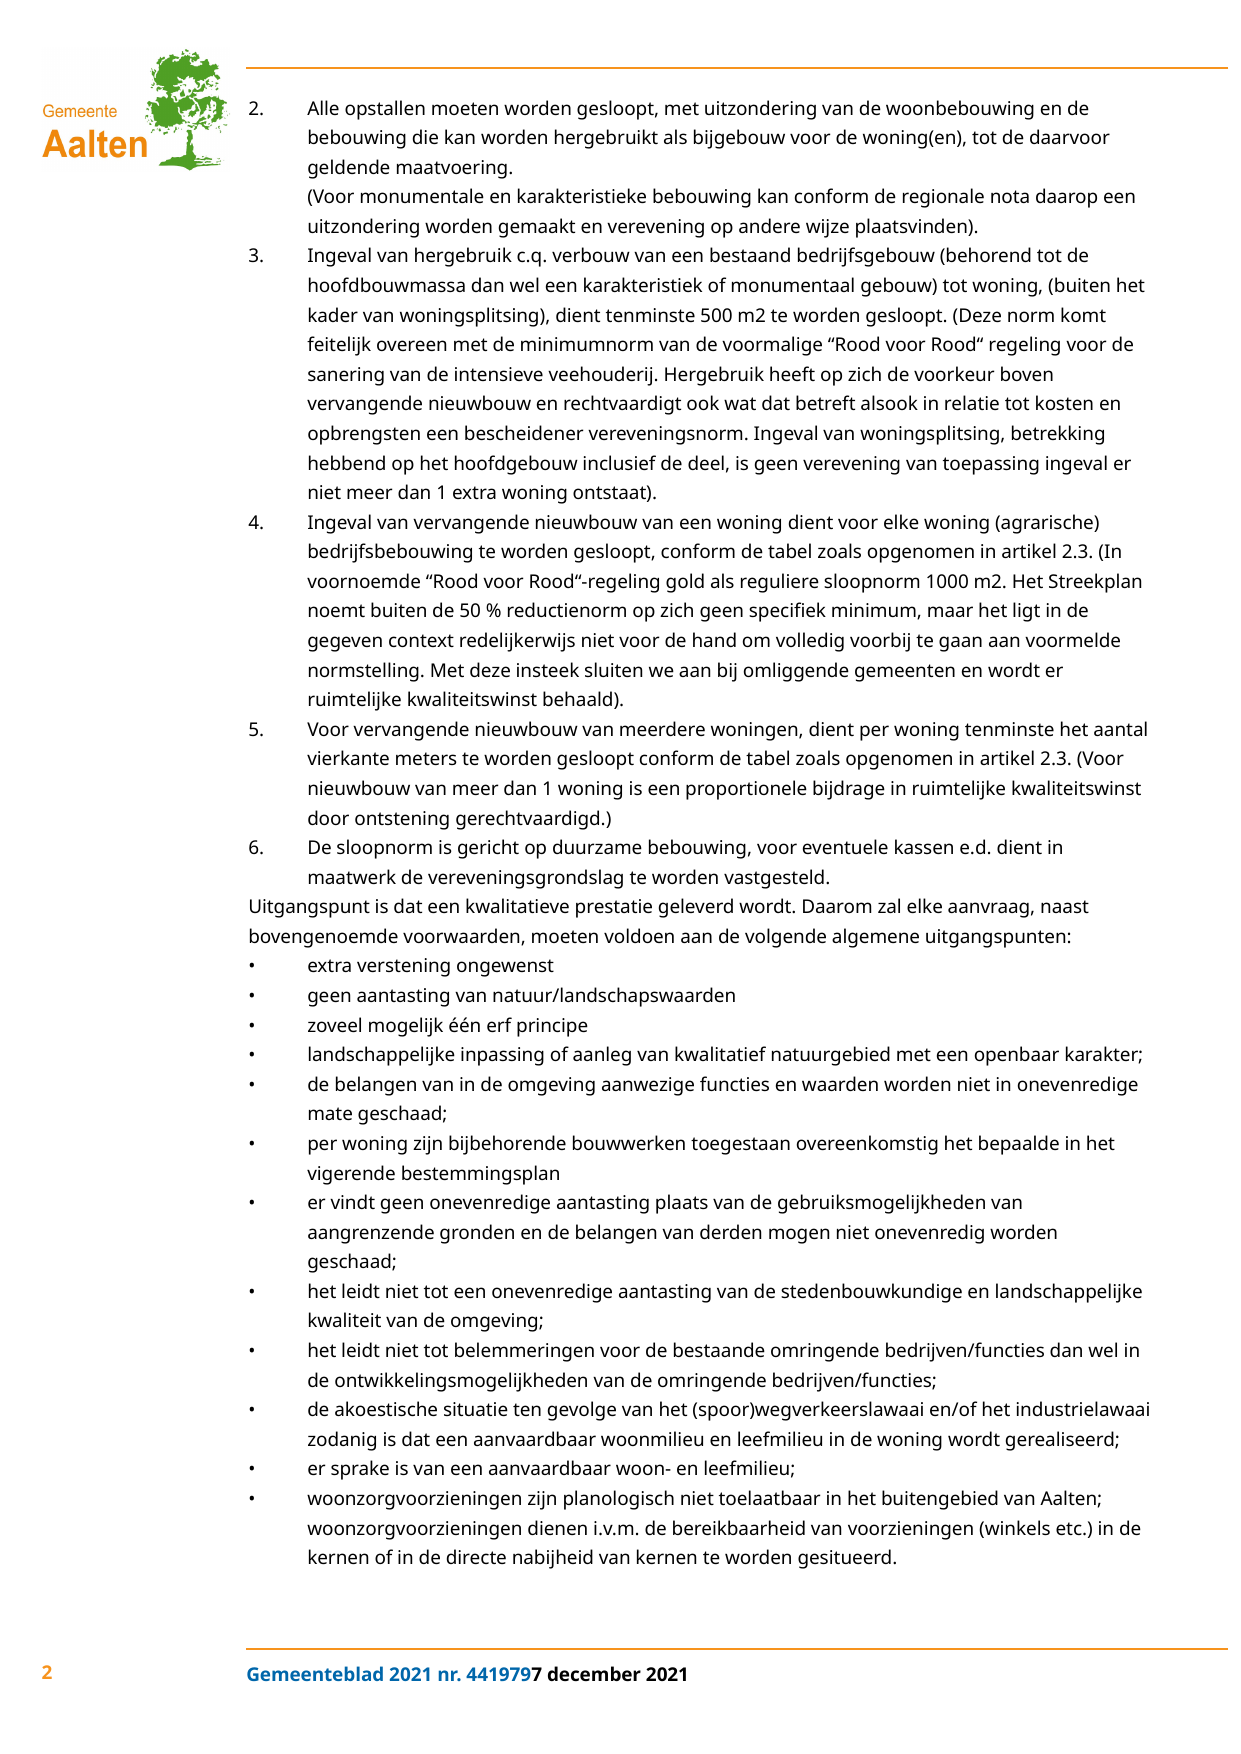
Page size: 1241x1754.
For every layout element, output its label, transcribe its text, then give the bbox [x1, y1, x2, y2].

list het leidt niet tot belemmeringen voor de bestaande omringende bedrijven/functies dan wel in de ontwikkelingsmogelijkheden van de omringende bedrijven/functies; [248, 1337, 1152, 1393]
picture [41, 47, 231, 172]
list de belangen van in de omgeving aanwezige functies en waarden worden niet in onevenredige mate geschaad; [248, 1071, 1152, 1126]
list landschappelijke inpassing of aanleg van kwalitatief natuurgebied met een openbaar karakter; [248, 1041, 1152, 1067]
list De sloopnorm is gericht op duurzame bebouwing, voor eventuele kassen e.d. dient in maatwerk de vereveningsgrondslag te worden vastgesteld. [248, 834, 1152, 890]
list zoveel mogelijk één erf principe [248, 1012, 1152, 1038]
list extra verstening ongewenst [248, 953, 1152, 978]
list er vindt geen onevenredige aantasting plaats van de gebruiksmogelijkheden van aangrenzende gronden en de belangen van derden mogen niet onevenredig worden geschaad; [248, 1189, 1152, 1274]
list Alle opstallen moeten worden gesloopt, met uitzondering van de woonbebouwing en de bebouwing die kan worden hergebruikt als bijgebouw voor de woning(en), tot de daarvoor geldende maatvoering. [248, 95, 1152, 180]
list Voor vervangende nieuwbouw van meerdere woningen, dient per woning tenminste het aantal vierkante meters te worden gesloopt conform de tabel zoals opgenomen in artikel 2.3. (Voor nieuwbouw van meer dan 1 woning is een proportionele bijdrage in ruimtelijke kwaliteitswinst door ontstening gerechtvaardigd.) [248, 716, 1152, 831]
list geen aantasting van natuur/landschapswaarden [248, 982, 1152, 1008]
list Ingeval van vervangende nieuwbouw van een woning dient voor elke woning (agrarische) bedrijfsbebouwing te worden gesloopt, conform de tabel zoals opgenomen in artikel 2.3. (In voornoemde “Rood voor Rood“-regeling gold als reguliere sloopnorm 1000 m2. Het Streekplan noemt buiten de 50 % reductienorm op zich geen specifiek minimum, maar het ligt in de gegeven context redelijkerwijs niet voor de hand om volledig voorbij te gaan aan voormelde normstelling. Met deze insteek sluiten we aan bij omliggende gemeenten en wordt er ruimtelijke kwaliteitswinst behaald). [248, 509, 1152, 712]
list woonzorgvoorzieningen zijn planologisch niet toelaatbaar in het buitengebied van Aalten; woonzorgvoorzieningen dienen i.v.m. de bereikbaarheid van voorzieningen (winkels etc.) in de kernen of in de directe nabijheid van kernen te worden gesitueerd. [248, 1485, 1152, 1570]
text Uitgangspunt is dat een kwalitatieve prestatie geleverd wordt. Daarom zal elke aanvraag, naast bovengenoemde voorwaarden, moeten voldoen aan de volgende algemene uitgangspunten: [248, 893, 1152, 949]
list het leidt niet tot een onevenredige aantasting van de stedenbouwkundige en landschappelijke kwaliteit van de omgeving; [248, 1278, 1152, 1333]
list de akoestische situatie ten gevolge van het (spoor)wegverkeerslawaai en/of het industrielawaai zodanig is dat een aanvaardbaar woonmilieu en leefmilieu in de woning wordt gerealiseerd; [248, 1396, 1152, 1452]
list er sprake is van een aanvaardbaar woon- en leefmilieu; [248, 1456, 1152, 1481]
list Ingeval van hergebruik c.q. verbouw van een bestaand bedrijfsgebouw (behorend tot de hoofdbouwmassa dan wel een karakteristiek of monumentaal gebouw) tot woning, (buiten het kader van woningsplitsing), dient tenminste 500 m2 te worden gesloopt. (Deze norm komt feitelijk overeen met de minimumnorm van de voormalige “Rood voor Rood“ regeling voor de sanering van de intensieve veehouderij. Hergebruik heeft op zich de voorkeur boven vervangende nieuwbouw en rechtvaardigt ook wat dat betreft alsook in relatie tot kosten en opbrengsten een bescheidener vereveningsnorm. Ingeval van woningsplitsing, betrekking hebbend op het hoofdgebouw inclusief de deel, is geen verevening van toepassing ingeval er niet meer dan 1 extra woning ontstaat). [248, 243, 1152, 505]
list (Voor monumentale en karakteristieke bebouwing kan conform de regionale nota daarop een uitzondering worden gemaakt en verevening op andere wijze plaatsvinden). [248, 183, 1152, 239]
list per woning zijn bijbehorende bouwwerken toegestaan overeenkomstig het bepaalde in het vigerende bestemmingsplan [248, 1130, 1152, 1186]
